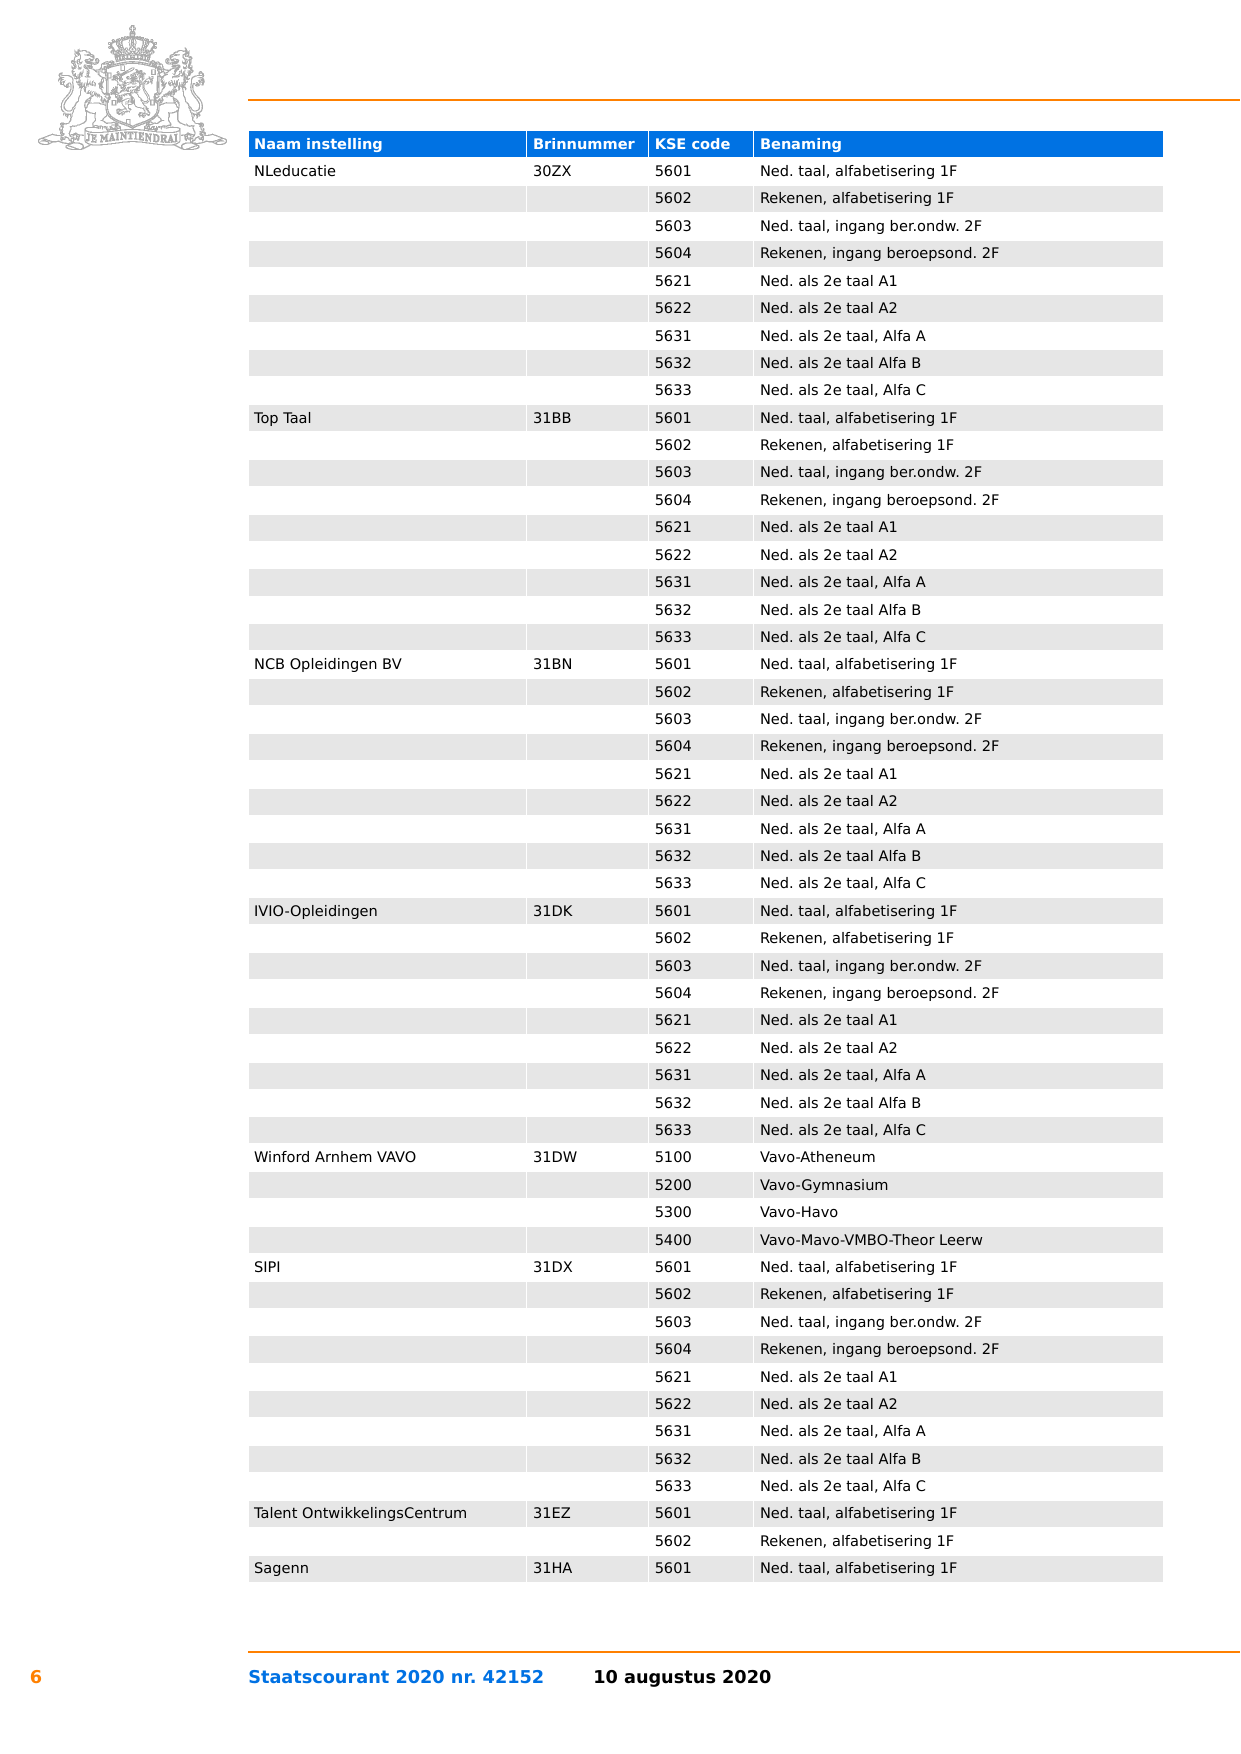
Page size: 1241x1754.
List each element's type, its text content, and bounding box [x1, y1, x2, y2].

table_cell 5601 [649, 158, 753, 185]
table_cell [249, 186, 526, 212]
table_cell Ned. taal, alfabetisering 1F [754, 158, 1163, 185]
table_cell 5631 [649, 569, 753, 596]
table_cell 5633 [649, 1117, 753, 1143]
table_cell Rekenen, ingang beroepsond. 2F [754, 487, 1163, 513]
table_cell Rekenen, alfabetisering 1F [754, 1282, 1163, 1308]
table_cell 5300 [649, 1199, 753, 1226]
table_cell 5603 [649, 460, 753, 486]
table_cell [527, 241, 648, 267]
table_cell [249, 1364, 526, 1390]
table_cell Ned. als 2e taal A2 [754, 542, 1163, 568]
table_cell 5603 [649, 953, 753, 979]
table_cell Ned. als 2e taal Alfa B [754, 597, 1163, 623]
table_cell Ned. als 2e taal A1 [754, 268, 1163, 294]
table_cell [249, 1473, 526, 1500]
table_cell 5622 [649, 295, 753, 322]
table_cell [527, 1419, 648, 1445]
table_cell [527, 1282, 648, 1308]
table_cell Ned. als 2e taal A2 [754, 295, 1163, 322]
table_cell [249, 1419, 526, 1445]
table_cell [249, 1446, 526, 1472]
table_cell [249, 1528, 526, 1554]
table_cell [249, 295, 526, 322]
table_cell Vavo-Mavo-VMBO-Theor Leerw [754, 1227, 1163, 1253]
table_cell 31DX [527, 1254, 648, 1281]
table_cell [527, 515, 648, 541]
table_cell [527, 1391, 648, 1417]
table_cell 5601 [649, 1556, 753, 1582]
table_cell Rekenen, alfabetisering 1F [754, 186, 1163, 212]
table_cell 5603 [649, 706, 753, 733]
table_cell Talent OntwikkelingsCentrum [249, 1501, 526, 1527]
table_cell [249, 1117, 526, 1143]
table_cell Rekenen, ingang beroepsond. 2F [754, 734, 1163, 760]
table_cell [527, 1199, 648, 1226]
table_cell Vavo-Atheneum [754, 1145, 1163, 1171]
table_cell [249, 241, 526, 267]
table_cell [527, 1364, 648, 1390]
table_cell 31DK [527, 898, 648, 924]
table_header Naam instelling [249, 131, 526, 157]
table_cell Ned. als 2e taal, Alfa A [754, 1063, 1163, 1089]
table_cell 5604 [649, 487, 753, 513]
table_cell [527, 378, 648, 404]
table_cell 5601 [649, 405, 753, 431]
table_cell 5604 [649, 241, 753, 267]
table_cell 5632 [649, 597, 753, 623]
table_cell [527, 624, 648, 650]
table_cell [249, 789, 526, 815]
table_cell Ned. als 2e taal A2 [754, 789, 1163, 815]
table_cell [249, 1227, 526, 1253]
table_cell [249, 953, 526, 979]
table_cell Rekenen, alfabetisering 1F [754, 1528, 1163, 1554]
table_cell Rekenen, alfabetisering 1F [754, 925, 1163, 952]
table_cell 5622 [649, 1035, 753, 1061]
table_cell 5621 [649, 515, 753, 541]
table_cell [249, 624, 526, 650]
table_cell [249, 1090, 526, 1116]
table_cell 31EZ [527, 1501, 648, 1527]
table_cell [527, 1117, 648, 1143]
table_cell 5602 [649, 1528, 753, 1554]
table_cell [527, 871, 648, 897]
table_cell 5602 [649, 432, 753, 459]
table_cell 5622 [649, 1391, 753, 1417]
table_cell 5604 [649, 734, 753, 760]
table_cell [527, 1473, 648, 1500]
table_cell [249, 871, 526, 897]
table_cell 5602 [649, 679, 753, 705]
table_cell Ned. als 2e taal Alfa B [754, 350, 1163, 376]
table_cell [249, 1309, 526, 1335]
table_cell Ned. taal, alfabetisering 1F [754, 898, 1163, 924]
table_cell Ned. als 2e taal Alfa B [754, 1446, 1163, 1472]
table_cell [249, 1336, 526, 1363]
table_cell Ned. als 2e taal, Alfa C [754, 871, 1163, 897]
table_cell [527, 706, 648, 733]
table_cell 5621 [649, 1008, 753, 1034]
table_cell Ned. taal, alfabetisering 1F [754, 651, 1163, 678]
table_cell [527, 350, 648, 376]
table_cell Ned. taal, alfabetisering 1F [754, 1556, 1163, 1582]
table_cell [249, 1199, 526, 1226]
table_cell [527, 1035, 648, 1061]
table_cell [249, 432, 526, 459]
table_cell [527, 1063, 648, 1089]
table_cell Ned. als 2e taal Alfa B [754, 1090, 1163, 1116]
table_cell 5631 [649, 816, 753, 842]
table_cell [249, 1391, 526, 1417]
table_cell [249, 761, 526, 787]
table_cell [249, 597, 526, 623]
table_cell SIPI [249, 1254, 526, 1281]
table_cell Ned. als 2e taal A1 [754, 1008, 1163, 1034]
table_cell [527, 1309, 648, 1335]
table_cell [527, 789, 648, 815]
table_cell 30ZX [527, 158, 648, 185]
table_cell [527, 953, 648, 979]
table_cell 5631 [649, 1419, 753, 1445]
table_cell [249, 487, 526, 513]
table_cell 5601 [649, 651, 753, 678]
table_cell Vavo-Havo [754, 1199, 1163, 1226]
table_cell [249, 350, 526, 376]
table_cell Ned. taal, ingang ber.ondw. 2F [754, 706, 1163, 733]
table_cell NCB Opleidingen BV [249, 651, 526, 678]
table_cell 5621 [649, 268, 753, 294]
table_cell [249, 323, 526, 349]
table_cell [527, 925, 648, 952]
table_cell 5200 [649, 1172, 753, 1198]
table_cell Rekenen, alfabetisering 1F [754, 432, 1163, 459]
table_cell [527, 734, 648, 760]
table_cell 5601 [649, 1501, 753, 1527]
table_cell IVIO-Opleidingen [249, 898, 526, 924]
table_cell 5633 [649, 1473, 753, 1500]
table_cell 5622 [649, 789, 753, 815]
table_cell [527, 1528, 648, 1554]
table_cell Ned. taal, alfabetisering 1F [754, 405, 1163, 431]
table_cell [249, 843, 526, 869]
table_cell 5632 [649, 1446, 753, 1472]
table_cell 5621 [649, 1364, 753, 1390]
table_cell Ned. als 2e taal, Alfa A [754, 323, 1163, 349]
table_cell 5632 [649, 350, 753, 376]
table_cell [527, 1090, 648, 1116]
table_cell Winford Arnhem VAVO [249, 1145, 526, 1171]
table_cell [527, 1336, 648, 1363]
table_cell 5100 [649, 1145, 753, 1171]
table_cell Ned. als 2e taal Alfa B [754, 843, 1163, 869]
table_cell [249, 706, 526, 733]
table_cell [527, 761, 648, 787]
table_cell Ned. als 2e taal, Alfa A [754, 816, 1163, 842]
table_cell 31BN [527, 651, 648, 678]
table_cell 5603 [649, 213, 753, 239]
table_cell 5601 [649, 898, 753, 924]
table_cell Ned. taal, ingang ber.ondw. 2F [754, 953, 1163, 979]
table_cell Ned. als 2e taal, Alfa C [754, 1117, 1163, 1143]
table_cell 5604 [649, 980, 753, 1007]
table_cell [249, 925, 526, 952]
table_cell 5632 [649, 843, 753, 869]
table_cell [249, 1172, 526, 1198]
table_cell Rekenen, ingang beroepsond. 2F [754, 241, 1163, 267]
table_cell [249, 213, 526, 239]
table_cell Ned. als 2e taal, Alfa C [754, 1473, 1163, 1500]
table_cell [249, 1035, 526, 1061]
table_cell Ned. taal, ingang ber.ondw. 2F [754, 460, 1163, 486]
table_cell [527, 1008, 648, 1034]
table_cell Ned. als 2e taal, Alfa A [754, 569, 1163, 596]
table_cell [249, 1063, 526, 1089]
table_cell Rekenen, alfabetisering 1F [754, 679, 1163, 705]
table_cell 5601 [649, 1254, 753, 1281]
table_cell Rekenen, ingang beroepsond. 2F [754, 980, 1163, 1007]
table_cell Ned. als 2e taal A2 [754, 1035, 1163, 1061]
table_cell 5602 [649, 1282, 753, 1308]
table_cell [249, 460, 526, 486]
table_cell Top Taal [249, 405, 526, 431]
table_cell NLeducatie [249, 158, 526, 185]
table_cell [527, 569, 648, 596]
table_cell [527, 816, 648, 842]
table_cell [527, 679, 648, 705]
table_cell Ned. als 2e taal A1 [754, 761, 1163, 787]
table_cell [527, 323, 648, 349]
table_cell [527, 843, 648, 869]
table_cell [249, 569, 526, 596]
table_cell Ned. taal, alfabetisering 1F [754, 1501, 1163, 1527]
table_cell Ned. als 2e taal A2 [754, 1391, 1163, 1417]
table_cell 5602 [649, 925, 753, 952]
table_cell Ned. als 2e taal A1 [754, 1364, 1163, 1390]
table_cell [249, 378, 526, 404]
table_cell Ned. als 2e taal, Alfa A [754, 1419, 1163, 1445]
table_cell [527, 597, 648, 623]
table_cell Ned. taal, ingang ber.ondw. 2F [754, 213, 1163, 239]
picture [38, 25, 227, 150]
table_cell 5622 [649, 542, 753, 568]
table_cell [249, 542, 526, 568]
table_cell Ned. als 2e taal A1 [754, 515, 1163, 541]
table_cell [249, 268, 526, 294]
table_cell 5621 [649, 761, 753, 787]
table_header Brinnummer [527, 131, 648, 157]
table_header Benaming [754, 131, 1163, 157]
table_cell 5633 [649, 871, 753, 897]
table_cell [249, 679, 526, 705]
table_cell [249, 1008, 526, 1034]
table_cell [527, 268, 648, 294]
table_cell [249, 980, 526, 1007]
table_cell [527, 1227, 648, 1253]
table_cell [527, 1172, 648, 1198]
table_cell 5631 [649, 1063, 753, 1089]
table_cell 5633 [649, 624, 753, 650]
table_cell [249, 734, 526, 760]
table_cell Ned. als 2e taal, Alfa C [754, 378, 1163, 404]
table_cell Sagenn [249, 1556, 526, 1582]
table_cell 5633 [649, 378, 753, 404]
table_cell [527, 487, 648, 513]
table_cell 5604 [649, 1336, 753, 1363]
table_cell [249, 816, 526, 842]
table_header KSE code [649, 131, 753, 157]
table_cell [527, 542, 648, 568]
table_cell 5632 [649, 1090, 753, 1116]
table_cell 31BB [527, 405, 648, 431]
table_cell [527, 295, 648, 322]
table_cell [527, 186, 648, 212]
table_cell [527, 460, 648, 486]
table_cell Vavo-Gymnasium [754, 1172, 1163, 1198]
table_cell Rekenen, ingang beroepsond. 2F [754, 1336, 1163, 1363]
table_cell [249, 1282, 526, 1308]
table_cell Ned. taal, alfabetisering 1F [754, 1254, 1163, 1281]
table_cell 31DW [527, 1145, 648, 1171]
table_cell [527, 980, 648, 1007]
table_cell 5602 [649, 186, 753, 212]
table_cell 31HA [527, 1556, 648, 1582]
table_cell [527, 432, 648, 459]
table_cell [527, 213, 648, 239]
table_cell 5603 [649, 1309, 753, 1335]
table_cell Ned. taal, ingang ber.ondw. 2F [754, 1309, 1163, 1335]
table_cell [249, 515, 526, 541]
table_cell 5400 [649, 1227, 753, 1253]
table_cell [527, 1446, 648, 1472]
table_cell 5631 [649, 323, 753, 349]
table_cell Ned. als 2e taal, Alfa C [754, 624, 1163, 650]
